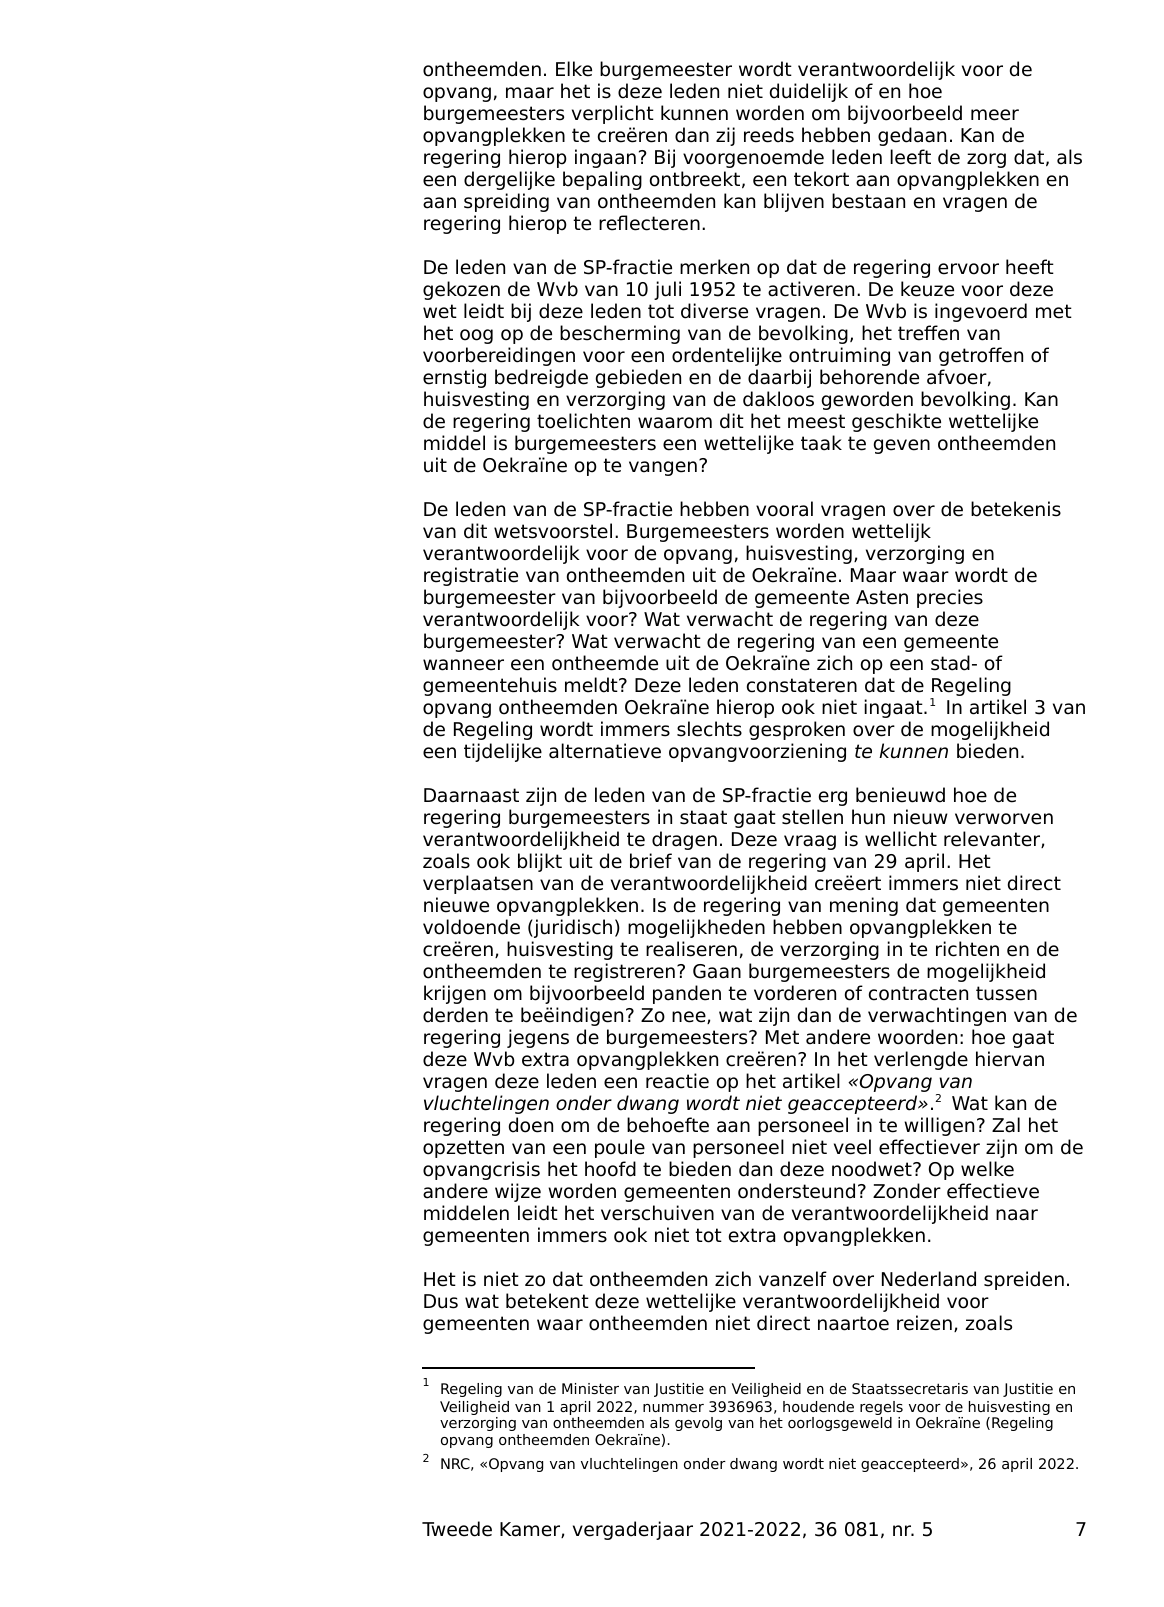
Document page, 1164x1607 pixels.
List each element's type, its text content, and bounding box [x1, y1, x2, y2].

text Daarnaast zijn de leden van de SP-fractie erg benieuwd hoe de regering burgemeesters in staat gaat stellen hun nieuw verworven verantwoordelijkheid te dragen. Deze vraag is wellicht relevanter, zoals ook blijkt uit de brief van de regering van 29 april. Het verplaatsen van de verantwoordelijkheid creëert immers niet direct nieuwe opvangplekken. Is de regering van mening dat gemeenten voldoende (juridisch) mogelijkheden hebben opvangplekken te creëren, huisvesting te realiseren, de verzorging in te richten en de ontheemden te registreren? Gaan burgemeesters de mogelijkheid krijgen om bijvoorbeeld panden te vorderen of contracten tussen derden te beëindigen? Zo nee, wat zijn dan de verwachtingen van de regering jegens de burgemeesters? Met andere woorden: hoe gaat deze Wvb extra opvangplekken creëren? In het verlengde hiervan vragen deze leden een reactie op het artikel «Opvang van vluchtelingen onder dwang wordt niet geaccepteerd». Wat kan de regering doen om de behoefte aan personeel in te willigen? Zal het opzetten van een poule van personeel niet veel effectiever zijn om de opvangcrisis het hoofd te bieden dan deze noodwet? Op welke andere wijze worden gemeenten ondersteund? Zonder effectieve middelen leidt het verschuiven van de verantwoordelijkheid naar gemeenten immers ook niet tot extra opvangplekken. [422, 785, 1087, 1247]
text De leden van de SP-fractie merken op dat de regering ervoor heeft gekozen de Wvb van 10 juli 1952 te activeren. De keuze voor deze wet leidt bij deze leden tot diverse vragen. De Wvb is ingevoerd met het oog op de bescherming van de bevolking, het treffen van voorbereidingen voor een ordentelijke ontruiming van getroffen of ernstig bedreigde gebieden en de daarbij behorende afvoer, huisvesting en verzorging van de dakloos geworden bevolking. Kan de regering toelichten waarom dit het meest geschikte wettelijke middel is burgemeesters een wettelijke taak te geven ontheemden uit de Oekraïne op te vangen? [422, 257, 1087, 477]
text Regeling van de Minister van Justitie en Veiligheid en de Staatssecretaris van Justitie en Veiligheid van 1 april 2022, nummer 3936963, houdende regels voor de huisvesting en verzorging van ontheemden als gevolg van het oorlogsgeweld in Oekraïne (Regeling opvang ontheemden Oekraïne). [422, 1377, 1087, 1449]
text De leden van de SP-fractie hebben vooral vragen over de betekenis van dit wetsvoorstel. Burgemeesters worden wettelijk verantwoordelijk voor de opvang, huisvesting, verzorging en registratie van ontheemden uit de Oekraïne. Maar waar wordt de burgemeester van bijvoorbeeld de gemeente Asten precies verantwoordelijk voor? Wat verwacht de regering van deze burgemeester? Wat verwacht de regering van een gemeente wanneer een ontheemde uit de Oekraïne zich op een stad- of gemeentehuis meldt? Deze leden constateren dat de Regeling opvang ontheemden Oekraïne hierop ook niet ingaat. In artikel 3 van de Regeling wordt immers slechts gesproken over de mogelijkheid een tijdelijke alternatieve opvangvoorziening te kunnen bieden. [422, 499, 1087, 763]
text NRC, «Opvang van vluchtelingen onder dwang wordt niet geaccepteerd», 26 april 2022. [422, 1452, 1087, 1474]
text Het is niet zo dat ontheemden zich vanzelf over Nederland spreiden. Dus wat betekent deze wettelijke verantwoordelijkheid voor gemeenten waar ontheemden niet direct naartoe reizen, zoals [422, 1269, 1087, 1335]
text ontheemden. Elke burgemeester wordt verantwoordelijk voor de opvang, maar het is deze leden niet duidelijk of en hoe burgemeesters verplicht kunnen worden om bijvoorbeeld meer opvangplekken te creëren dan zij reeds hebben gedaan. Kan de regering hierop ingaan? Bij voorgenoemde leden leeft de zorg dat, als een dergelijke bepaling ontbreekt, een tekort aan opvangplekken en aan spreiding van ontheemden kan blijven bestaan en vragen de regering hierop te reflecteren. [422, 59, 1087, 235]
